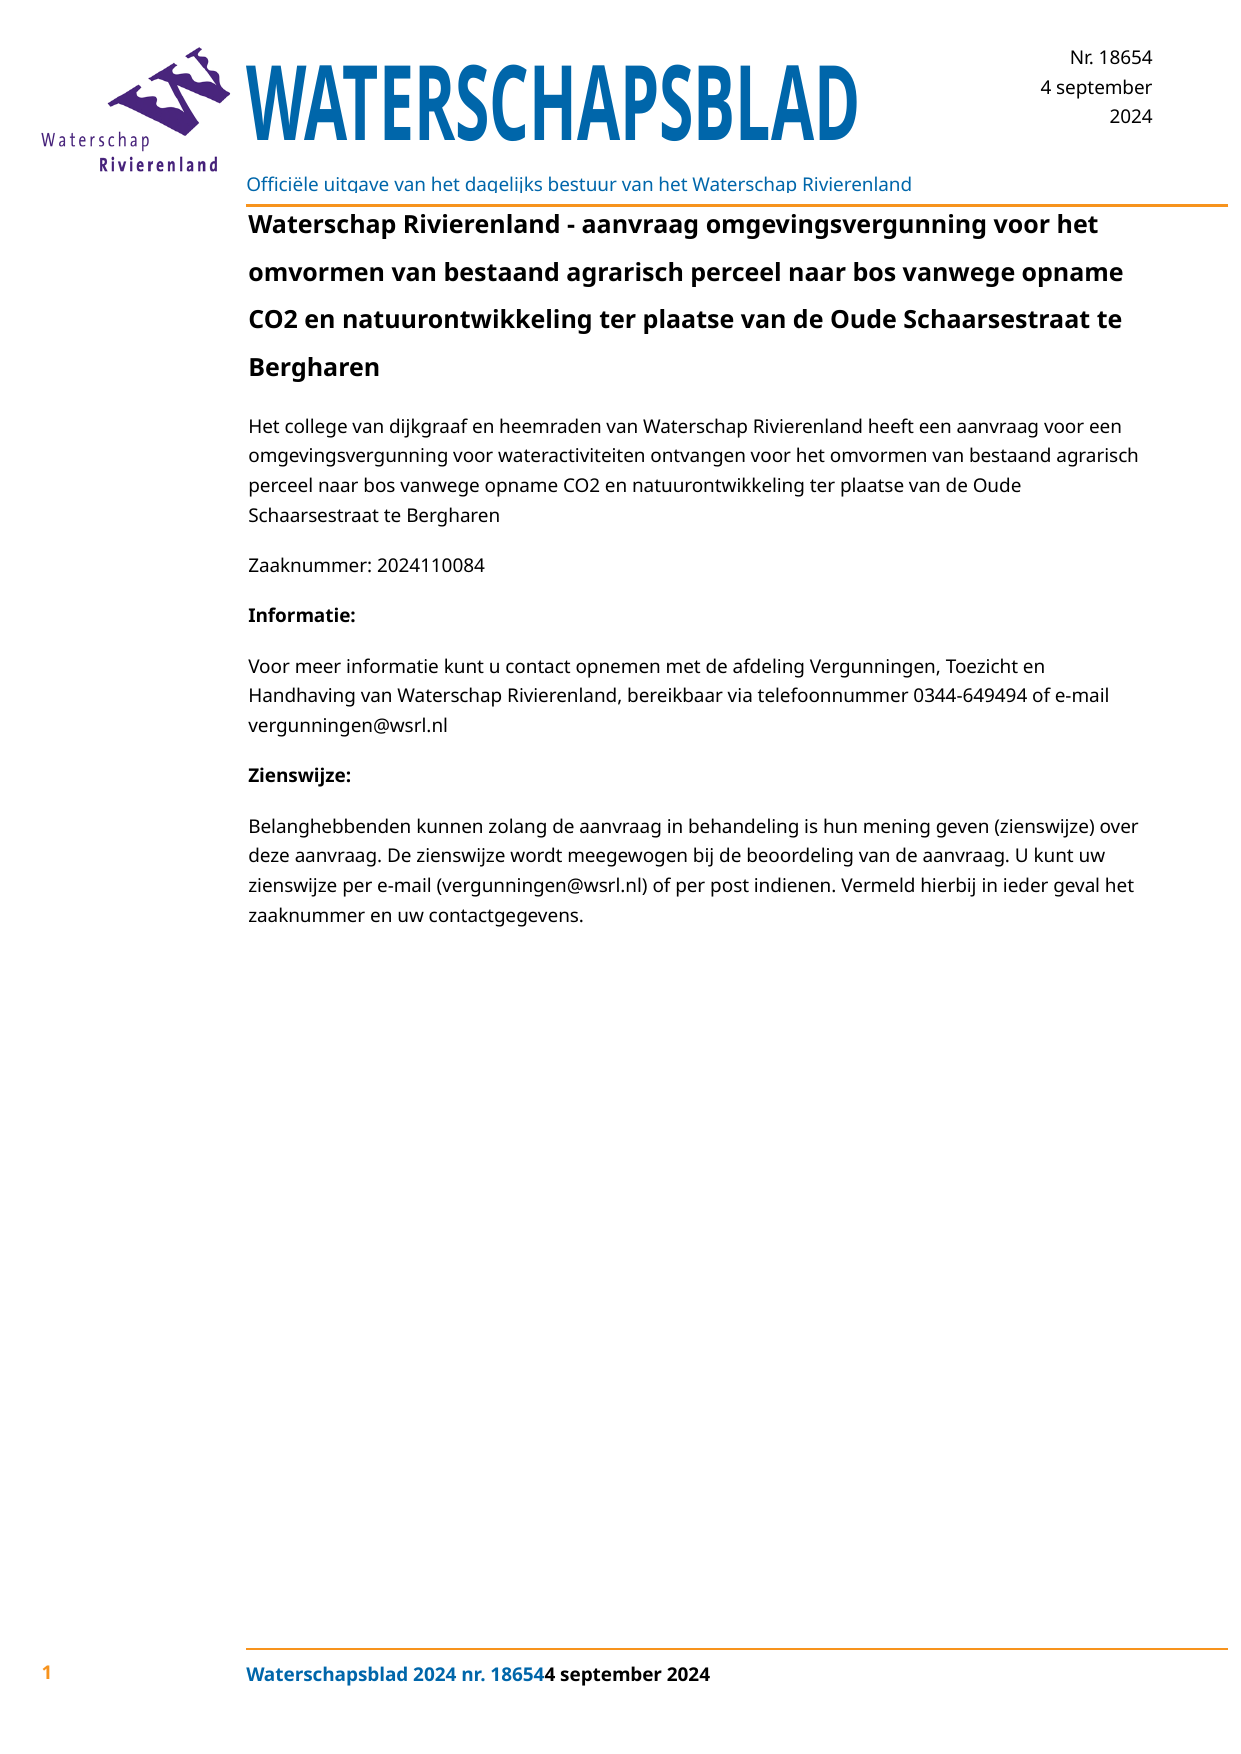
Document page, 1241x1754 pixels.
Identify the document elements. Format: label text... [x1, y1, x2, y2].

text Informatie: [248, 603, 1152, 628]
text Zienswijze: [248, 763, 1152, 788]
text Zaaknummer: 2024110084 [248, 552, 1152, 578]
text Waterschap Rivierenland - aanvraag omgevingsvergunning voor het omvormen van bestaand agrarisch perceel naar bos vanwege opname CO2 en natuurontwikkeling ter plaatse van de Oude Schaarsestraat te Bergharen [248, 207, 1152, 384]
text Het college van dijkgraaf en heemraden van Waterschap Rivierenland heeft een aanvraag voor een omgevingsvergunning voor wateractiviteiten ontvangen voor het omvormen van bestaand agrarisch perceel naar bos vanwege opname CO2 en natuurontwikkeling ter plaatse van de Oude Schaarsestraat te Bergharen [248, 413, 1152, 528]
text Belanghebbenden kunnen zolang de aanvraag in behandeling is hun mening geven (zienswijze) over deze aanvraag. De zienswijze wordt meegewogen bij de beoordeling van de aanvraag. U kunt uw zienswijze per e-mail (vergunningen@wsrl.nl) of per post indienen. Vermeld hierbij in ieder geval het zaaknummer en uw contactgegevens. [248, 813, 1152, 928]
text Voor meer informatie kunt u contact opnemen met de afdeling Vergunningen, Toezicht en Handhaving van Waterschap Rivierenland, bereikbaar via telefoonnummer 0344-649494 of e-mail vergunningen@wsrl.nl [248, 653, 1152, 738]
picture [41, 47, 231, 172]
